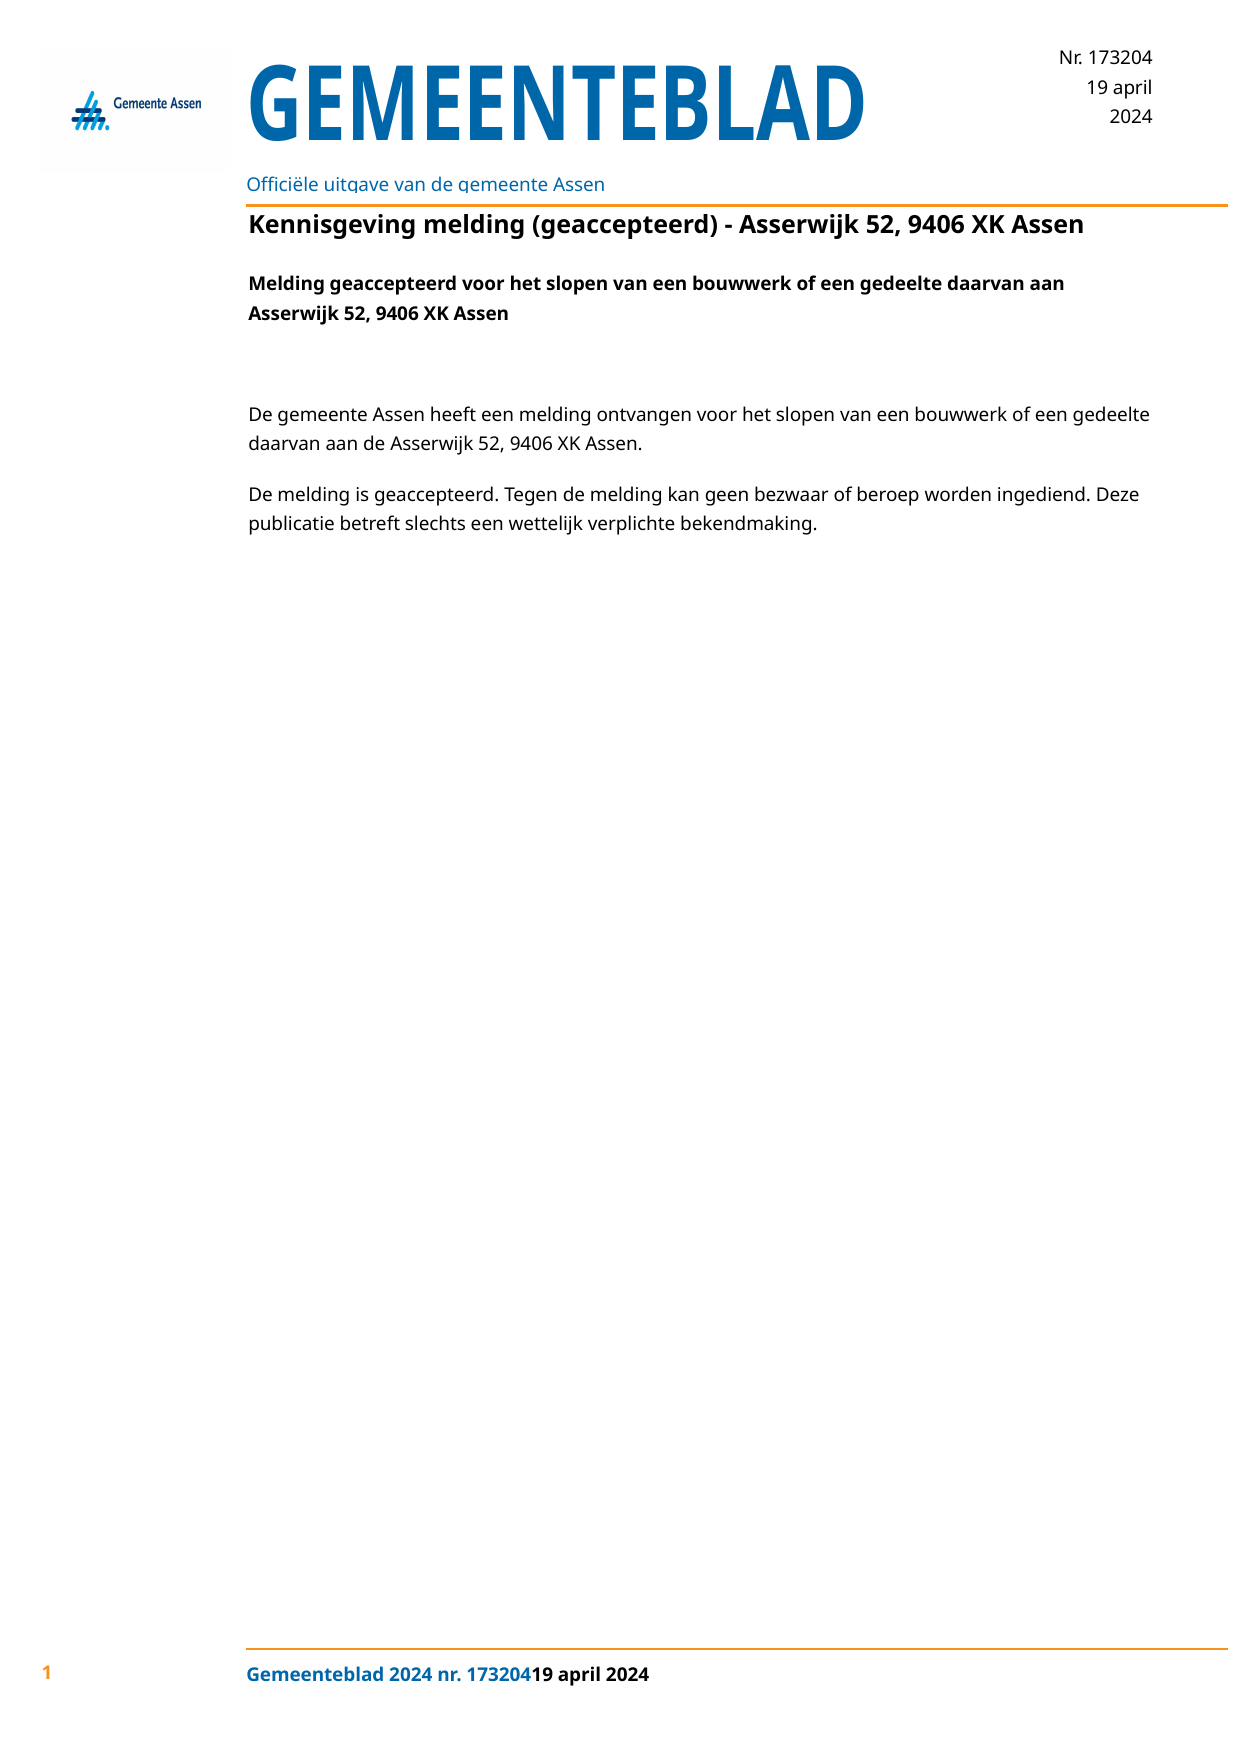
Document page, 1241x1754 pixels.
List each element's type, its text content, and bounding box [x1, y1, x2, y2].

picture [41, 47, 231, 172]
text Melding geaccepteerd voor het slopen van een bouwwerk of een gedeelte daarvan aan Asserwijk 52, 9406 XK Assen [248, 270, 1152, 326]
text De gemeente Assen heeft een melding ontvangen voor het slopen van een bouwwerk of een gedeelte daarvan aan de Asserwijk 52, 9406 XK Assen. [248, 401, 1152, 456]
text De melding is geaccepteerd. Tegen de melding kan geen bezwaar of beroep worden ingediend. Deze publicatie betreft slechts een wettelijk verplichte bekendmaking. [248, 481, 1152, 536]
text Kennisgeving melding (geaccepteerd) - Asserwijk 52, 9406 XK Assen [248, 207, 1152, 241]
